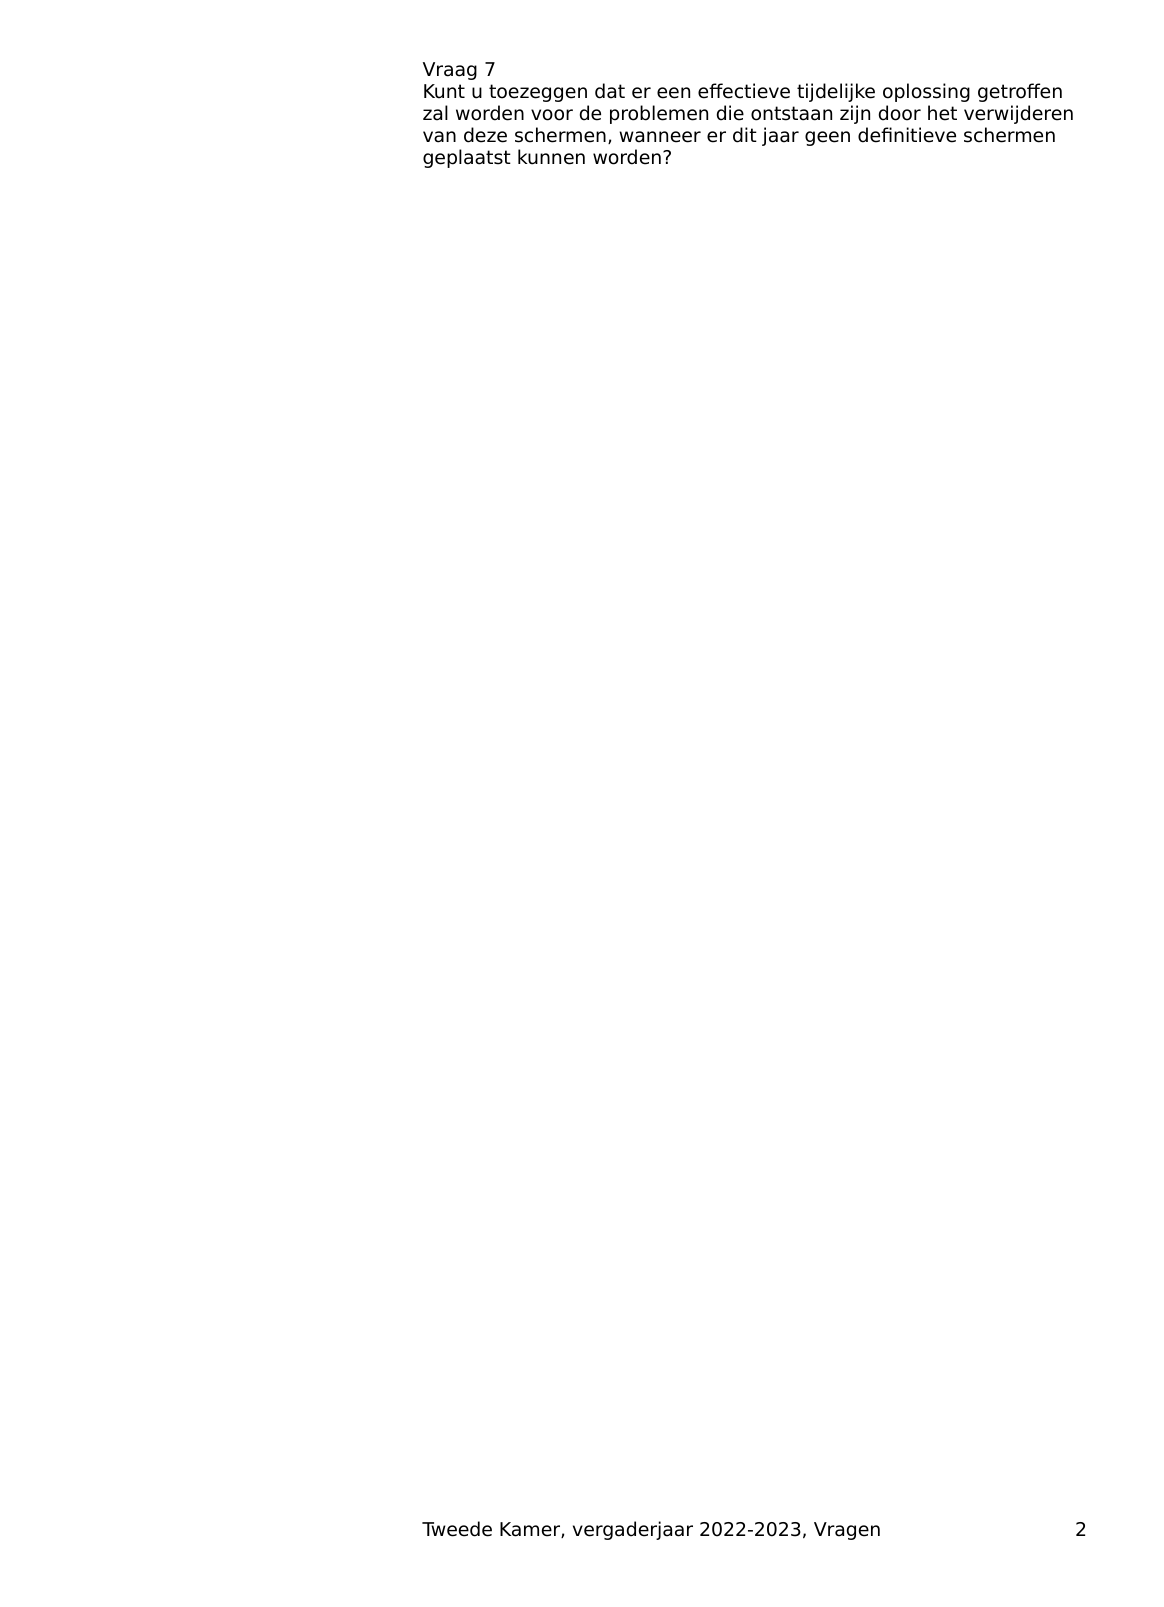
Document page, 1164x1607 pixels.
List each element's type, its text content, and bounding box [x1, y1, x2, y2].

text Vraag 7 [422, 59, 1087, 81]
text Kunt u toezeggen dat er een effectieve tijdelijke oplossing getroffen zal worden voor de problemen die ontstaan zijn door het verwijderen van deze schermen, wanneer er dit jaar geen definitieve schermen geplaatst kunnen worden? [422, 81, 1087, 169]
